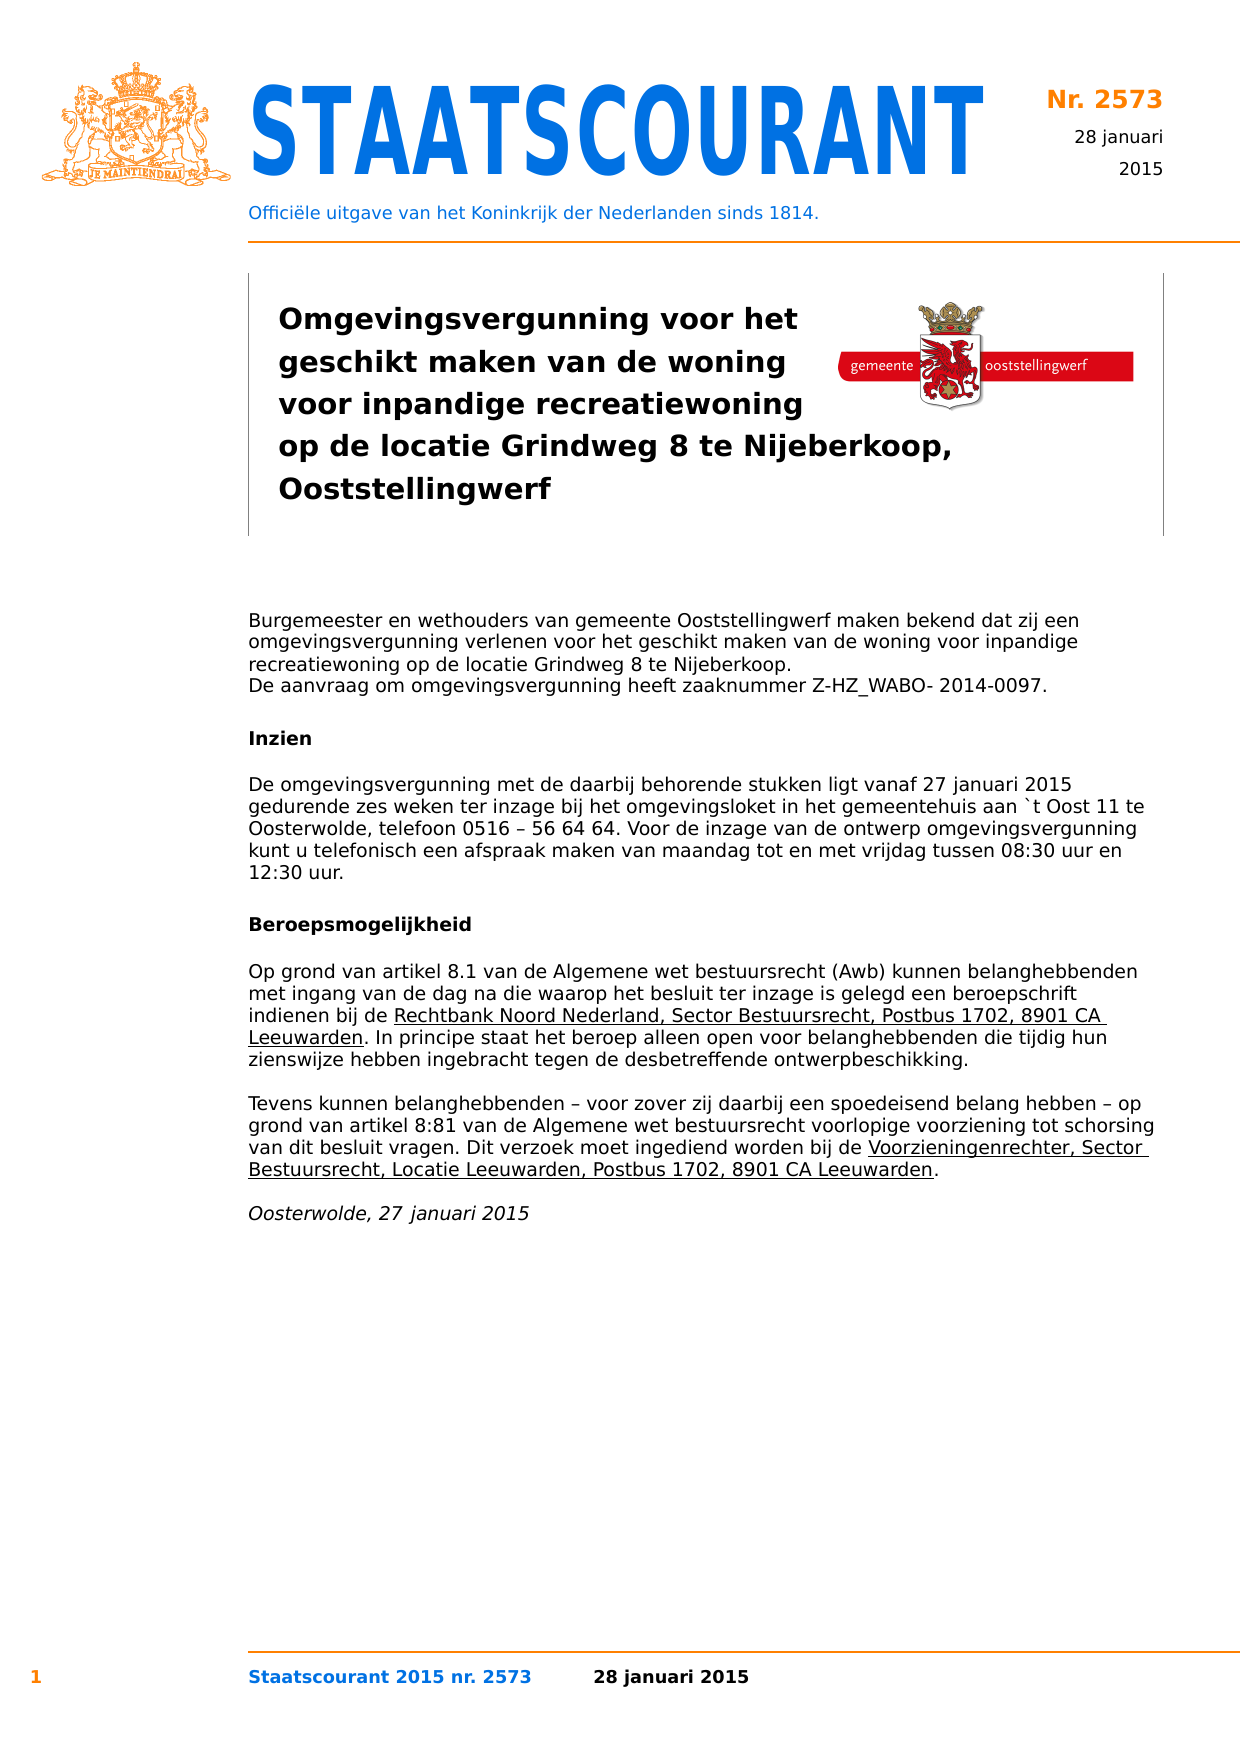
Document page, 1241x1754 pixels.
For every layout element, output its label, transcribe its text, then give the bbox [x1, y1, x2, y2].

picture [838, 302, 1134, 415]
text De omgevingsvergunning met de daarbij behorende stukken ligt vanaf 27 januari 2015 gedurende zes weken ter inzage bij het omgevingsloket in het gemeentehuis aan `t Oost 11 te Oosterwolde, telefoon 0516 – 56 64 64. Voor de inzage van de ontwerp omgevingsvergunning kunt u telefonisch een afspraak maken van maandag tot en met vrijdag tussen 08:30 uur en 12:30 uur. [248, 774, 1163, 884]
table_cell 2015 [998, 153, 1240, 203]
table_cell 28 januari [998, 121, 1240, 153]
picture [41, 62, 231, 186]
subtitle Inzien [248, 727, 1163, 749]
text Tevens kunnen belanghebbenden – voor zover zij daarbij een spoedeisend belang hebben – op grond van artikel 8:81 van de Algemene wet bestuursrecht voorlopige voorziening tot schorsing van dit besluit vragen. Dit verzoek moet ingediend worden bij de Voorzieningenrechter, Sector Bestuursrecht, Locatie Leeuwarden, Postbus 1702, 8901 CA Leeuwarden. [248, 1093, 1163, 1181]
table_header Nr. 2573 [998, 62, 1240, 121]
subtitle Beroepsmogelijkheid [248, 914, 1163, 936]
text Op grond van artikel 8.1 van de Algemene wet bestuursrecht (Awb) kunnen belanghebbenden met ingang van de dag na die waarop het besluit ter inzage is gelegd een beroepschrift indienen bij de Rechtbank Noord Nederland, Sector Bestuursrecht, Postbus 1702, 8901 CA Leeuwarden. In principe staat het beroep alleen open voor belanghebbenden die tijdig hun zienswijze hebben ingebracht tegen de desbetreffende ontwerpbeschikking. [248, 961, 1163, 1071]
table_header [25, 62, 248, 241]
table_cell Officiële uitgave van het Koninkrijk der Nederlanden sinds 1814. [248, 203, 1240, 241]
subtitle Omgevingsvergunning voor het geschikt maken van de woning voor inpandige recreatiewoning op de locatie Grindweg 8 te Nijeberkoop, Ooststellingwerf [249, 273, 1163, 536]
text Oosterwolde, 27 januari 2015 [248, 1203, 1163, 1225]
text De aanvraag om omgevingsvergunning heeft zaaknummer Z-HZ_WABO- 2014-0097. [248, 675, 1163, 697]
table_header STAATSCOURANT [248, 62, 998, 203]
text Burgemeester en wethouders van gemeente Ooststellingwerf maken bekend dat zij een omgevingsvergunning verlenen voor het geschikt maken van de woning voor inpandige recreatiewoning op de locatie Grindweg 8 te Nijeberkoop. [248, 609, 1163, 675]
